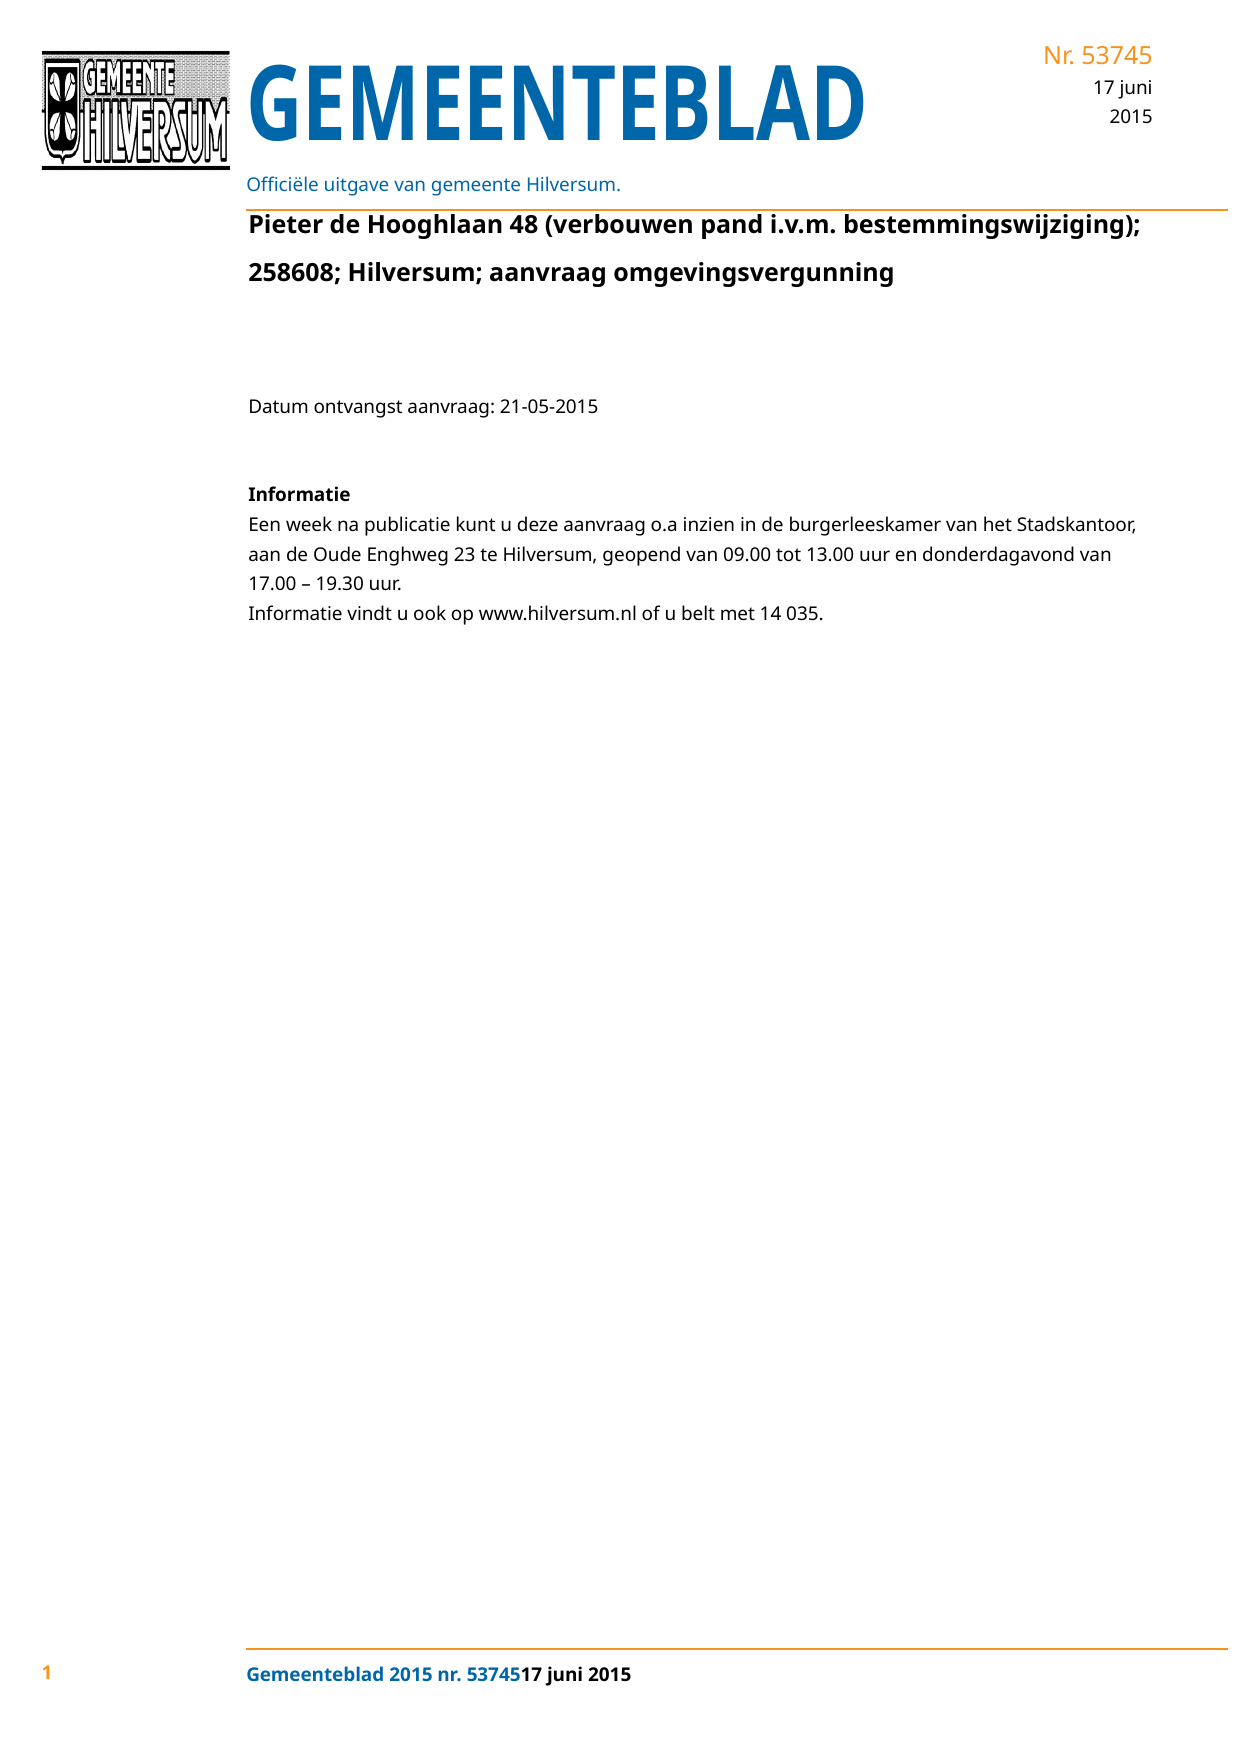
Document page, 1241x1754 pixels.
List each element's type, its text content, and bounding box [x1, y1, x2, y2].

text Datum ontvangst aanvraag: 21-05-2015 [248, 393, 1152, 419]
text Pieter de Hooghlaan 48 (verbouwen pand i.v.m. bestemmingswijziging); 258608; Hilversum; aanvraag omgevingsvergunning [248, 211, 1152, 288]
text Informatie [248, 482, 1152, 507]
picture [41, 47, 231, 172]
text Informatie vindt u ook op www.hilversum.nl of u belt met 14 035. [248, 600, 1152, 626]
text aan de Oude Enghweg 23 te Hilversum, geopend van 09.00 tot 13.00 uur en donderdagavond van 17.00 – 19.30 uur. [248, 541, 1152, 596]
text Een week na publicatie kunt u deze aanvraag o.a inzien in de burgerleeskamer van het Stadskantoor, [248, 511, 1152, 537]
